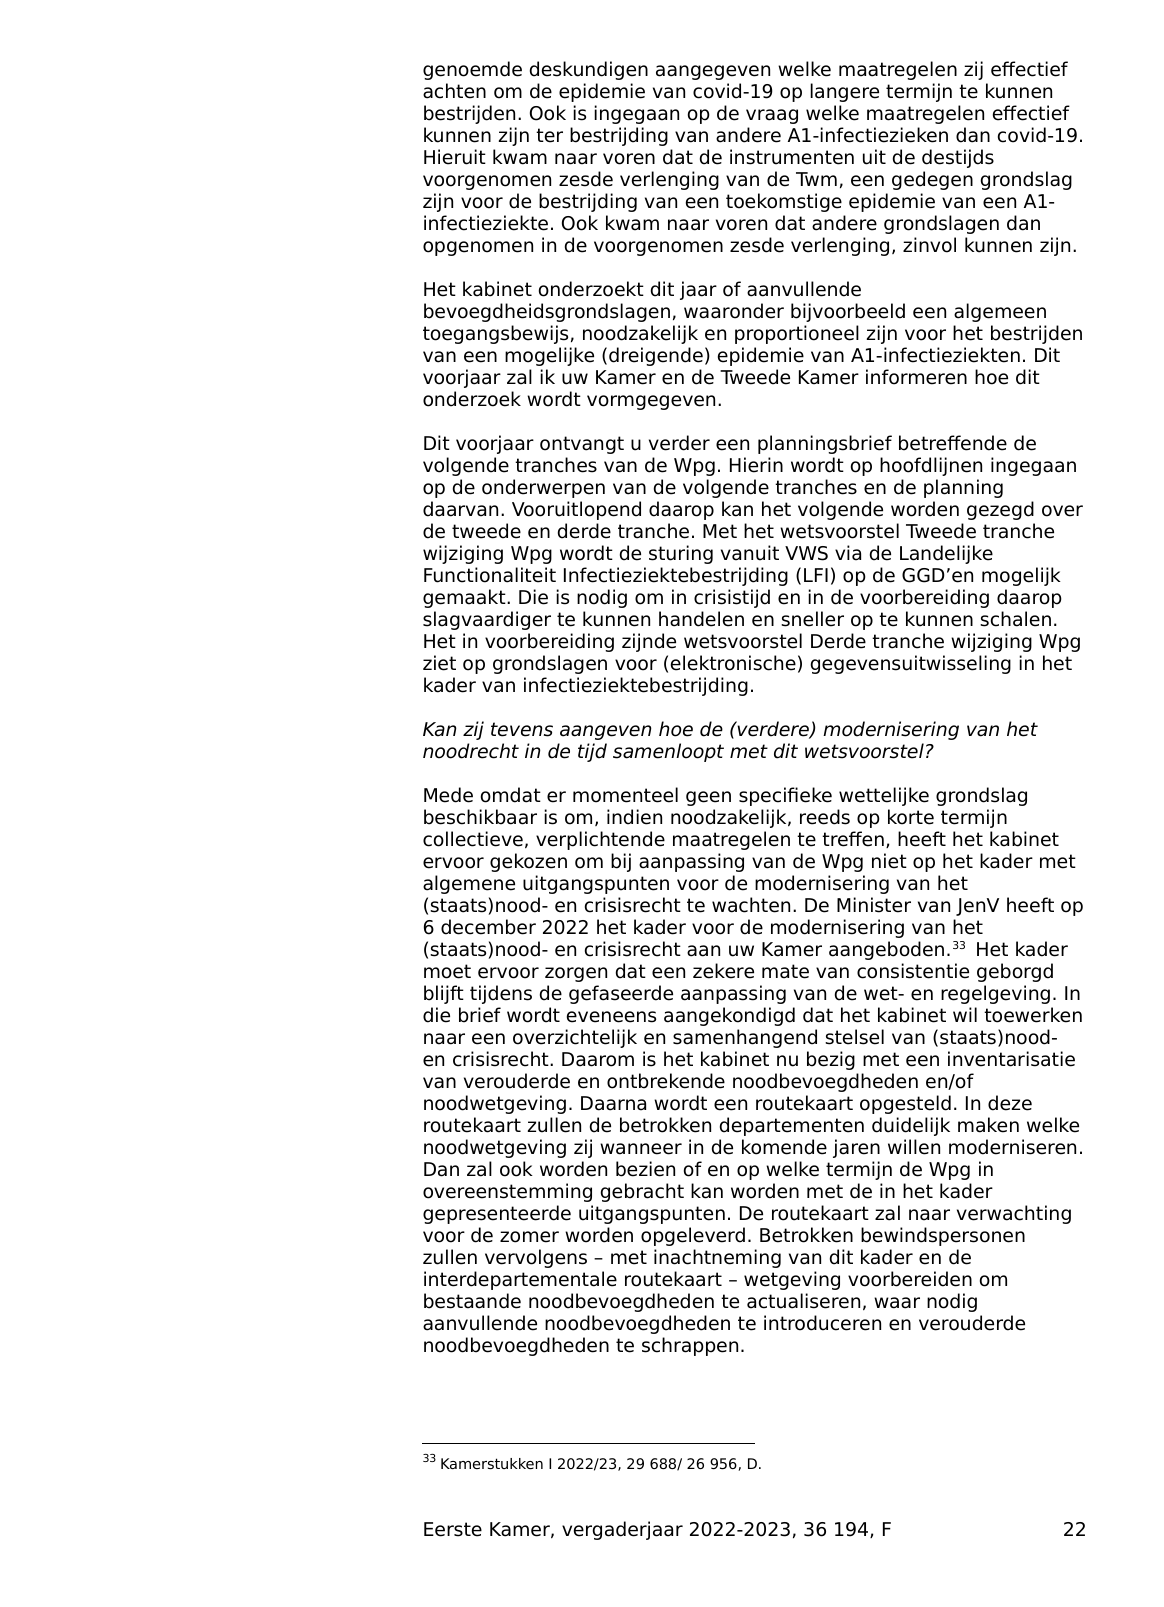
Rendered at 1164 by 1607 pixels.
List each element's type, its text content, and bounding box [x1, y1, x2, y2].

text genoemde deskundigen aangegeven welke maatregelen zij effectief achten om de epidemie van covid-19 op langere termijn te kunnen bestrijden. Ook is ingegaan op de vraag welke maatregelen effectief kunnen zijn ter bestrijding van andere A1-infectiezieken dan covid-19. Hieruit kwam naar voren dat de instrumenten uit de destijds voorgenomen zesde verlenging van de Twm, een gedegen grondslag zijn voor de bestrijding van een toekomstige epidemie van een A1-infectieziekte. Ook kwam naar voren dat andere grondslagen dan opgenomen in de voorgenomen zesde verlenging, zinvol kunnen zijn. [422, 59, 1087, 257]
text Het kabinet onderzoekt dit jaar of aanvullende bevoegdheidsgrondslagen, waaronder bijvoorbeeld een algemeen toegangsbewijs, noodzakelijk en proportioneel zijn voor het bestrijden van een mogelijke (dreigende) epidemie van A1-infectieziekten. Dit voorjaar zal ik uw Kamer en de Tweede Kamer informeren hoe dit onderzoek wordt vormgegeven. [422, 279, 1087, 411]
text Kan zij tevens aangeven hoe de (verdere) modernisering van het noodrecht in de tijd samenloopt met dit wetsvoorstel? [422, 719, 1087, 763]
text Kamerstukken I 2022/23, 29 688/ 26 956, D. [422, 1452, 1087, 1474]
text Dit voorjaar ontvangt u verder een planningsbrief betreffende de volgende tranches van de Wpg. Hierin wordt op hoofdlijnen ingegaan op de onderwerpen van de volgende tranches en de planning daarvan. Vooruitlopend daarop kan het volgende worden gezegd over de tweede en derde tranche. Met het wetsvoorstel Tweede tranche wijziging Wpg wordt de sturing vanuit VWS via de Landelijke Functionaliteit Infectieziektebestrijding (LFI) op de GGD’en mogelijk gemaakt. Die is nodig om in crisistijd en in de voorbereiding daarop slagvaardiger te kunnen handelen en sneller op te kunnen schalen. Het in voorbereiding zijnde wetsvoorstel Derde tranche wijziging Wpg ziet op grondslagen voor (elektronische) gegevensuitwisseling in het kader van infectieziektebestrijding. [422, 433, 1087, 697]
text Mede omdat er momenteel geen specifieke wettelijke grondslag beschikbaar is om, indien noodzakelijk, reeds op korte termijn collectieve, verplichtende maatregelen te treffen, heeft het kabinet ervoor gekozen om bij aanpassing van de Wpg niet op het kader met algemene uitgangspunten voor de modernisering van het (staats)nood- en crisisrecht te wachten. De Minister van JenV heeft op 6 december 2022 het kader voor de modernisering van het (staats)nood- en crisisrecht aan uw Kamer aangeboden. Het kader moet ervoor zorgen dat een zekere mate van consistentie geborgd blijft tijdens de gefaseerde aanpassing van de wet- en regelgeving. In die brief wordt eveneens aangekondigd dat het kabinet wil toewerken naar een overzichtelijk en samenhangend stelsel van (staats)nood- en crisisrecht. Daarom is het kabinet nu bezig met een inventarisatie van verouderde en ontbrekende noodbevoegdheden en/of noodwetgeving. Daarna wordt een routekaart opgesteld. In deze routekaart zullen de betrokken departementen duidelijk maken welke noodwetgeving zij wanneer in de komende jaren willen moderniseren. Dan zal ook worden bezien of en op welke termijn de Wpg in overeenstemming gebracht kan worden met de in het kader gepresenteerde uitgangspunten. De routekaart zal naar verwachting voor de zomer worden opgeleverd. Betrokken bewindspersonen zullen vervolgens – met inachtneming van dit kader en de interdepartementale routekaart – wetgeving voorbereiden om bestaande noodbevoegdheden te actualiseren, waar nodig aanvullende noodbevoegdheden te introduceren en verouderde noodbevoegdheden te schrappen. [422, 785, 1087, 1357]
